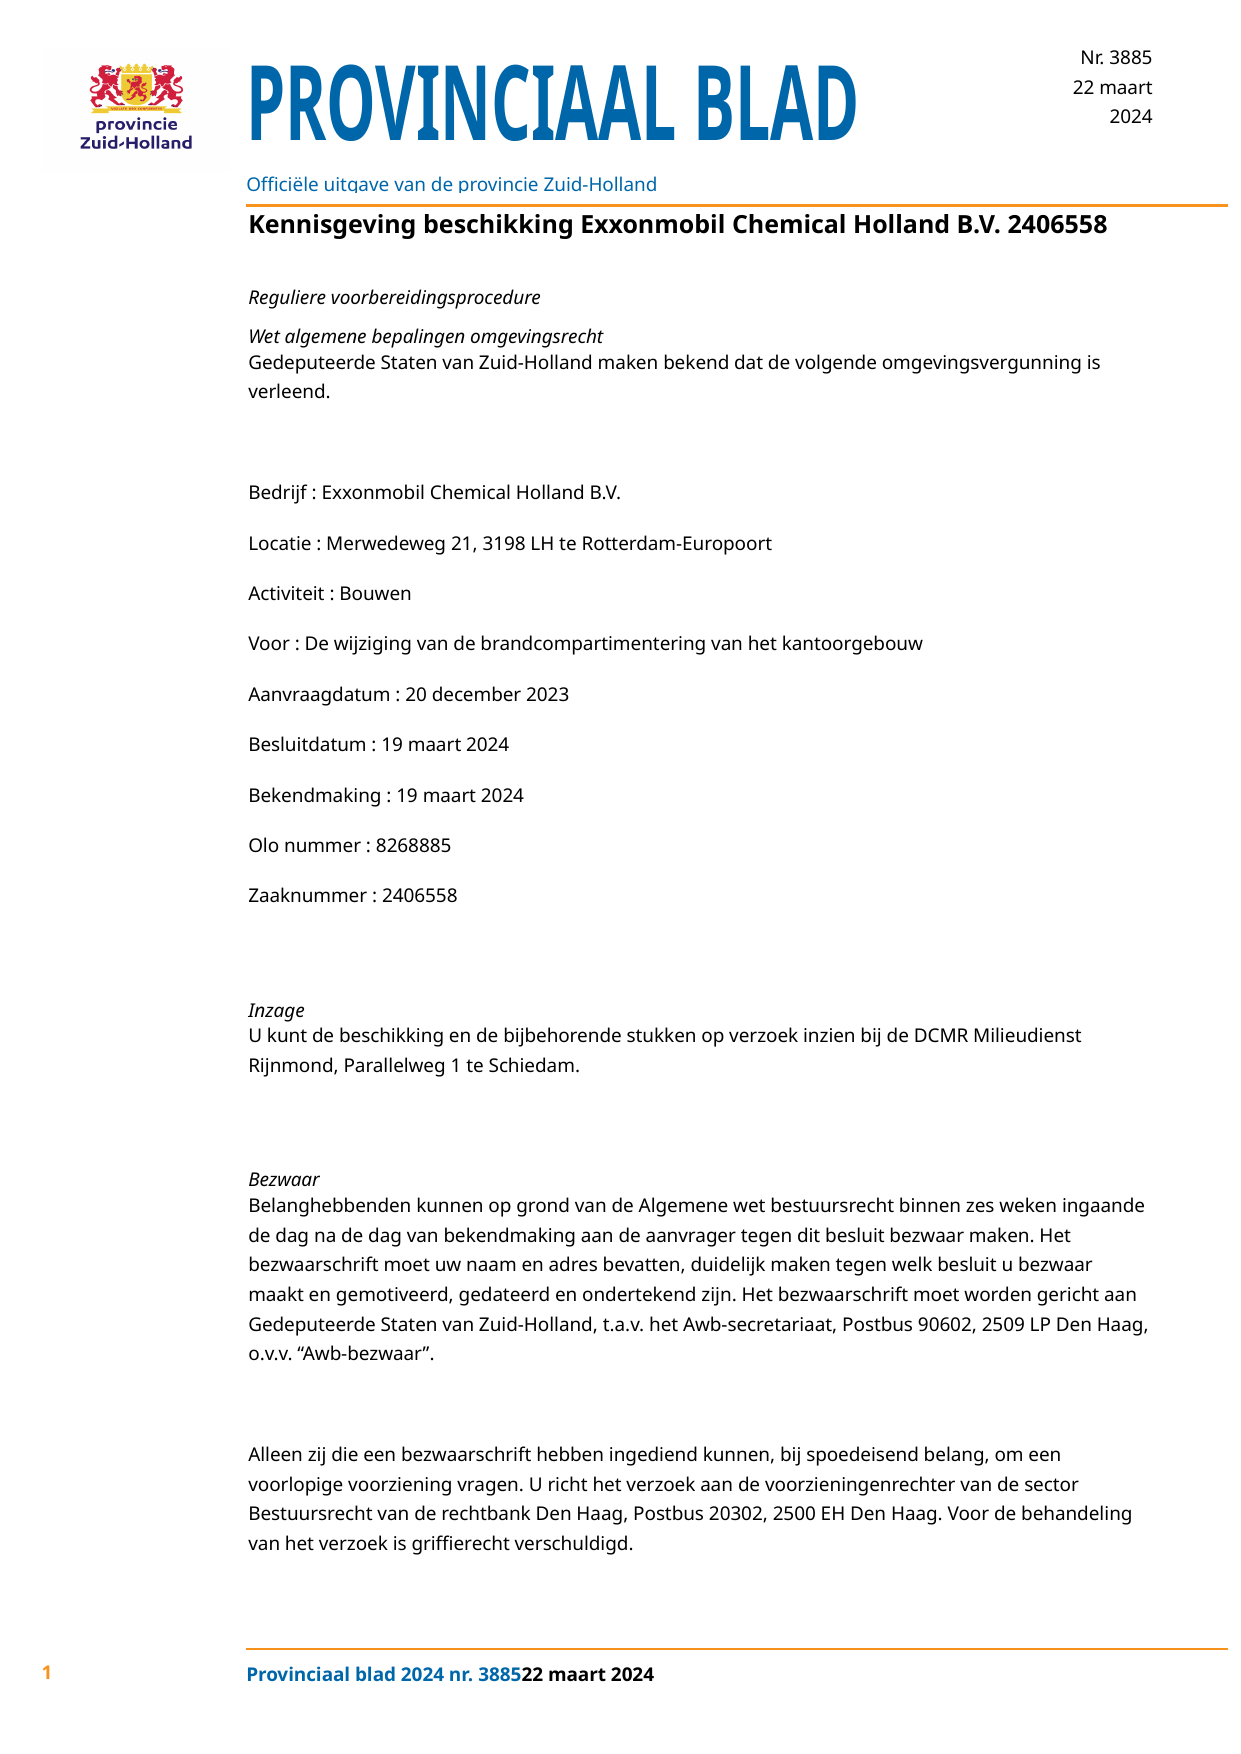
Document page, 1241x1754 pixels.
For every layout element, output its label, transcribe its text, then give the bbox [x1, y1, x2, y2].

text Reguliere voorbereidingsprocedure [248, 284, 1152, 309]
text Alleen zij die een bezwaarschrift hebben ingediend kunnen, bij spoedeisend belang, om een voorlopige voorziening vragen. U richt het verzoek aan de voorzieningenrechter van de sector Bestuursrecht van de rechtbank Den Haag, Postbus 20302, 2500 EH Den Haag. Voor de behandeling van het verzoek is griffierecht verschuldigd. [248, 1441, 1152, 1556]
text Gedeputeerde Staten van Zuid-Holland maken bekend dat de volgende omgevingsvergunning is verleend. [248, 349, 1152, 404]
text Bedrijf : Exxonmobil Chemical Holland B.V. [248, 479, 1152, 505]
text Locatie : Merwedeweg 21, 3198 LH te Rotterdam-Europoort [248, 530, 1152, 555]
text Zaaknummer : 2406558 [248, 883, 1152, 908]
text Voor : De wijziging van de brandcompartimentering van het kantoorgebouw [248, 631, 1152, 656]
picture [41, 47, 231, 172]
text Belanghebbenden kunnen op grond van de Algemene wet bestuursrecht binnen zes weken ingaande de dag na de dag van bekendmaking aan de aanvrager tegen dit besluit bezwaar maken. Het bezwaarschrift moet uw naam en adres bevatten, duidelijk maken tegen welk besluit u bezwaar maakt en gemotiveerd, gedateerd en ondertekend zijn. Het bezwaarschrift moet worden gericht aan Gedeputeerde Staten van Zuid-Holland, t.a.v. het Awb-secretariaat, Postbus 90602, 2509 LP Den Haag, o.v.v. “Awb-bezwaar”. [248, 1192, 1152, 1366]
text U kunt de beschikking en de bijbehorende stukken op verzoek inzien bij de DCMR Milieudienst Rijnmond, Parallelweg 1 te Schiedam. [248, 1023, 1152, 1078]
text Aanvraagdatum : 20 december 2023 [248, 681, 1152, 707]
text Kennisgeving beschikking Exxonmobil Chemical Holland B.V. 2406558 [248, 207, 1152, 241]
text Inzage [248, 997, 1152, 1023]
text Bezwaar [248, 1167, 1152, 1192]
text Besluitdatum : 19 maart 2024 [248, 731, 1152, 757]
text Wet algemene bepalingen omgevingsrecht [248, 323, 1152, 349]
text Activiteit : Bouwen [248, 580, 1152, 606]
text Bekendmaking : 19 maart 2024 [248, 782, 1152, 807]
text Olo nummer : 8268885 [248, 832, 1152, 858]
